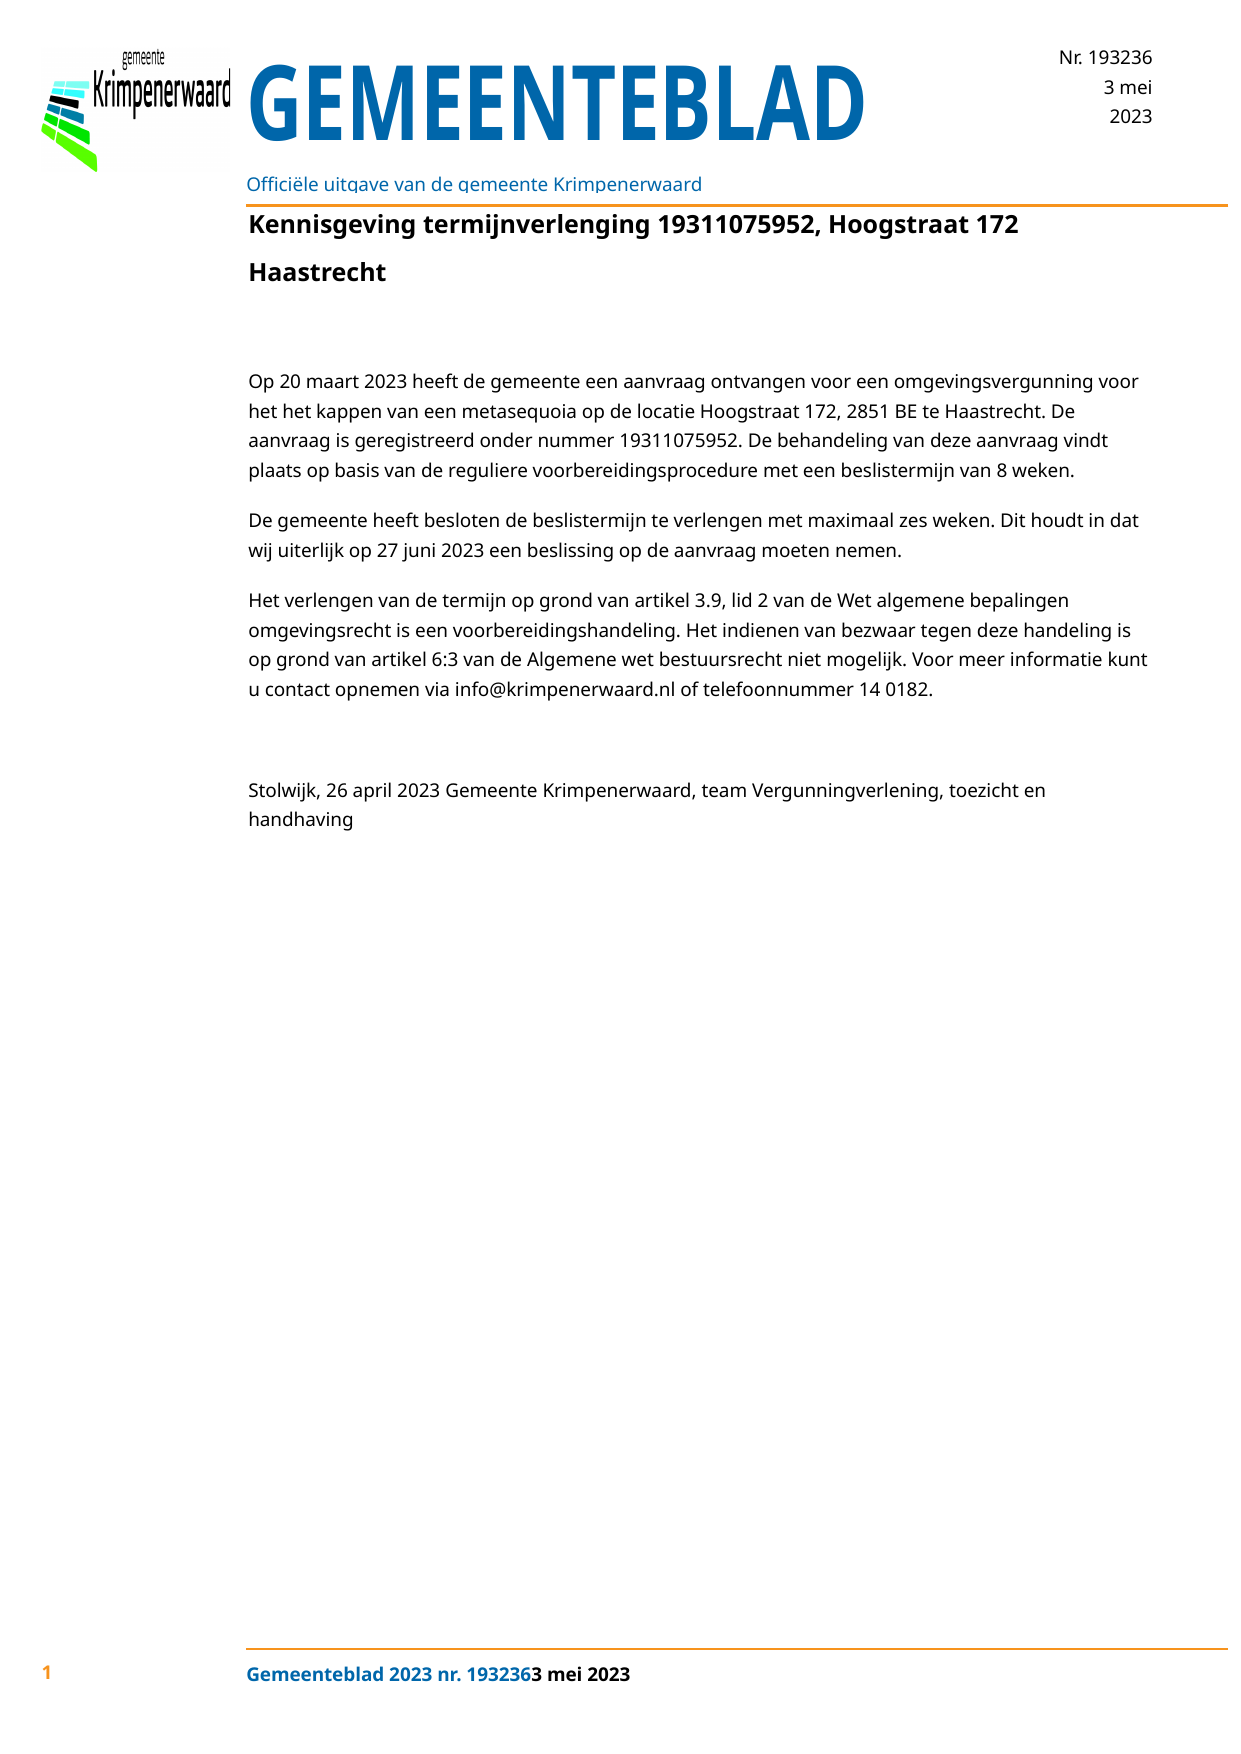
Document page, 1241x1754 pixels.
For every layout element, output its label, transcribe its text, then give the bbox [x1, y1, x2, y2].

text Op 20 maart 2023 heeft de gemeente een aanvraag ontvangen voor een omgevingsvergunning voor het het kappen van een metasequoia op de locatie Hoogstraat 172, 2851 BE te Haastrecht. De aanvraag is geregistreerd onder nummer 19311075952. De behandeling van deze aanvraag vindt plaats op basis van de reguliere voorbereidingsprocedure met een beslistermijn van 8 weken. [248, 368, 1152, 483]
text Het verlengen van de termijn op grond van artikel 3.9, lid 2 van de Wet algemene bepalingen omgevingsrecht is een voorbereidingshandeling. Het indienen van bezwaar tegen deze handeling is op grond van artikel 6:3 van de Algemene wet bestuursrecht niet mogelijk. Voor meer informatie kunt u contact opnemen via info@krimpenerwaard.nl of telefoonnummer 14 0182. [248, 587, 1152, 702]
text De gemeente heeft besloten de beslistermijn te verlengen met maximaal zes weken. Dit houdt in dat wij uiterlijk op 27 juni 2023 een beslissing op de aanvraag moeten nemen. [248, 507, 1152, 563]
picture [41, 47, 231, 172]
text Stolwijk, 26 april 2023 Gemeente Krimpenerwaard, team Vergunningverlening, toezicht en handhaving [248, 777, 1152, 832]
text Kennisgeving termijnverlenging 19311075952, Hoogstraat 172 Haastrecht [248, 207, 1152, 288]
